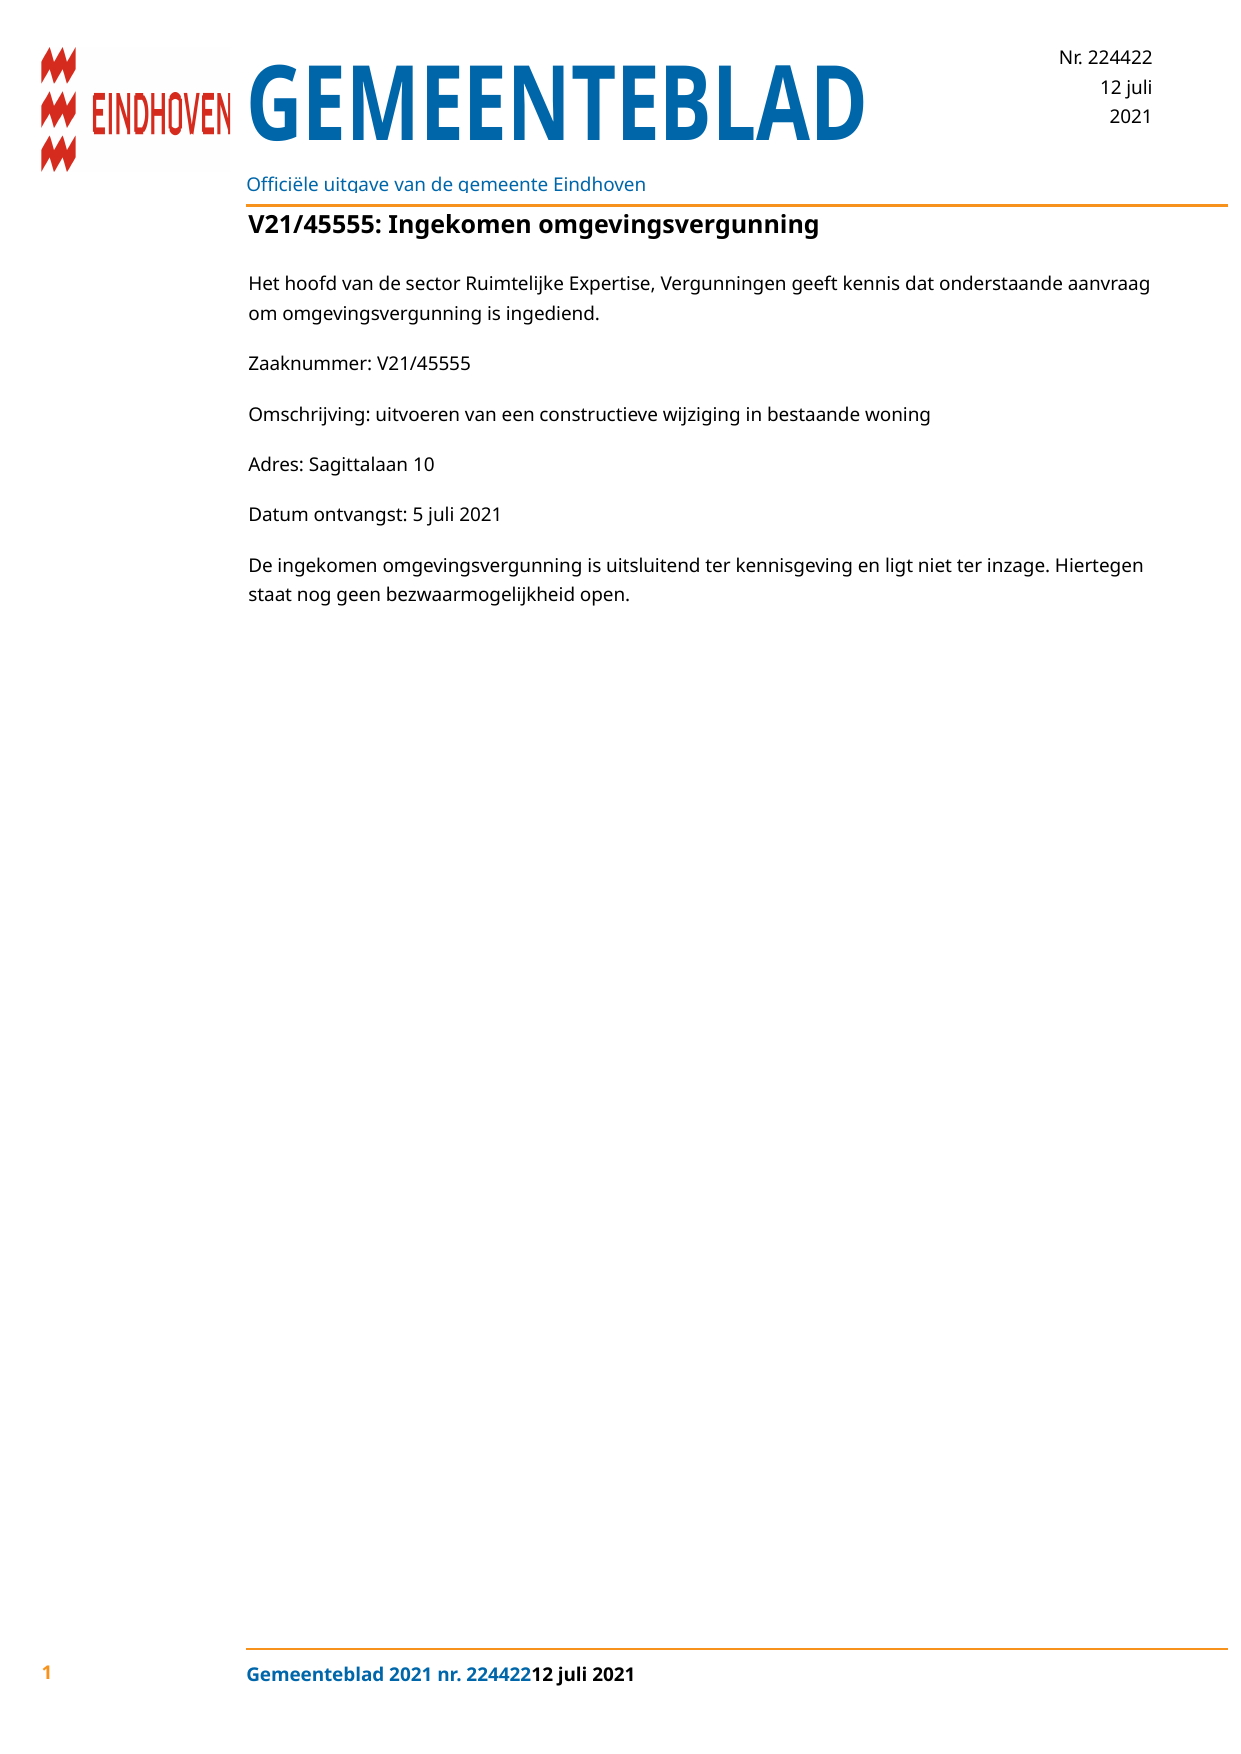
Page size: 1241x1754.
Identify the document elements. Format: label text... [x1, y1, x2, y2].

text Het hoofd van de sector Ruimtelijke Expertise, Vergunningen geeft kennis dat onderstaande aanvraag om omgevingsvergunning is ingediend. [248, 270, 1152, 326]
text Adres: Sagittalaan 10 [248, 451, 1152, 477]
text V21/45555: Ingekomen omgevingsvergunning [248, 207, 1152, 241]
picture [41, 47, 231, 172]
text Datum ontvangst: 5 juli 2021 [248, 502, 1152, 527]
text De ingekomen omgevingsvergunning is uitsluitend ter kennisgeving en ligt niet ter inzage. Hiertegen staat nog geen bezwaarmogelijkheid open. [248, 552, 1152, 607]
text Zaaknummer: V21/45555 [248, 350, 1152, 376]
text Omschrijving: uitvoeren van een constructieve wijziging in bestaande woning [248, 401, 1152, 426]
